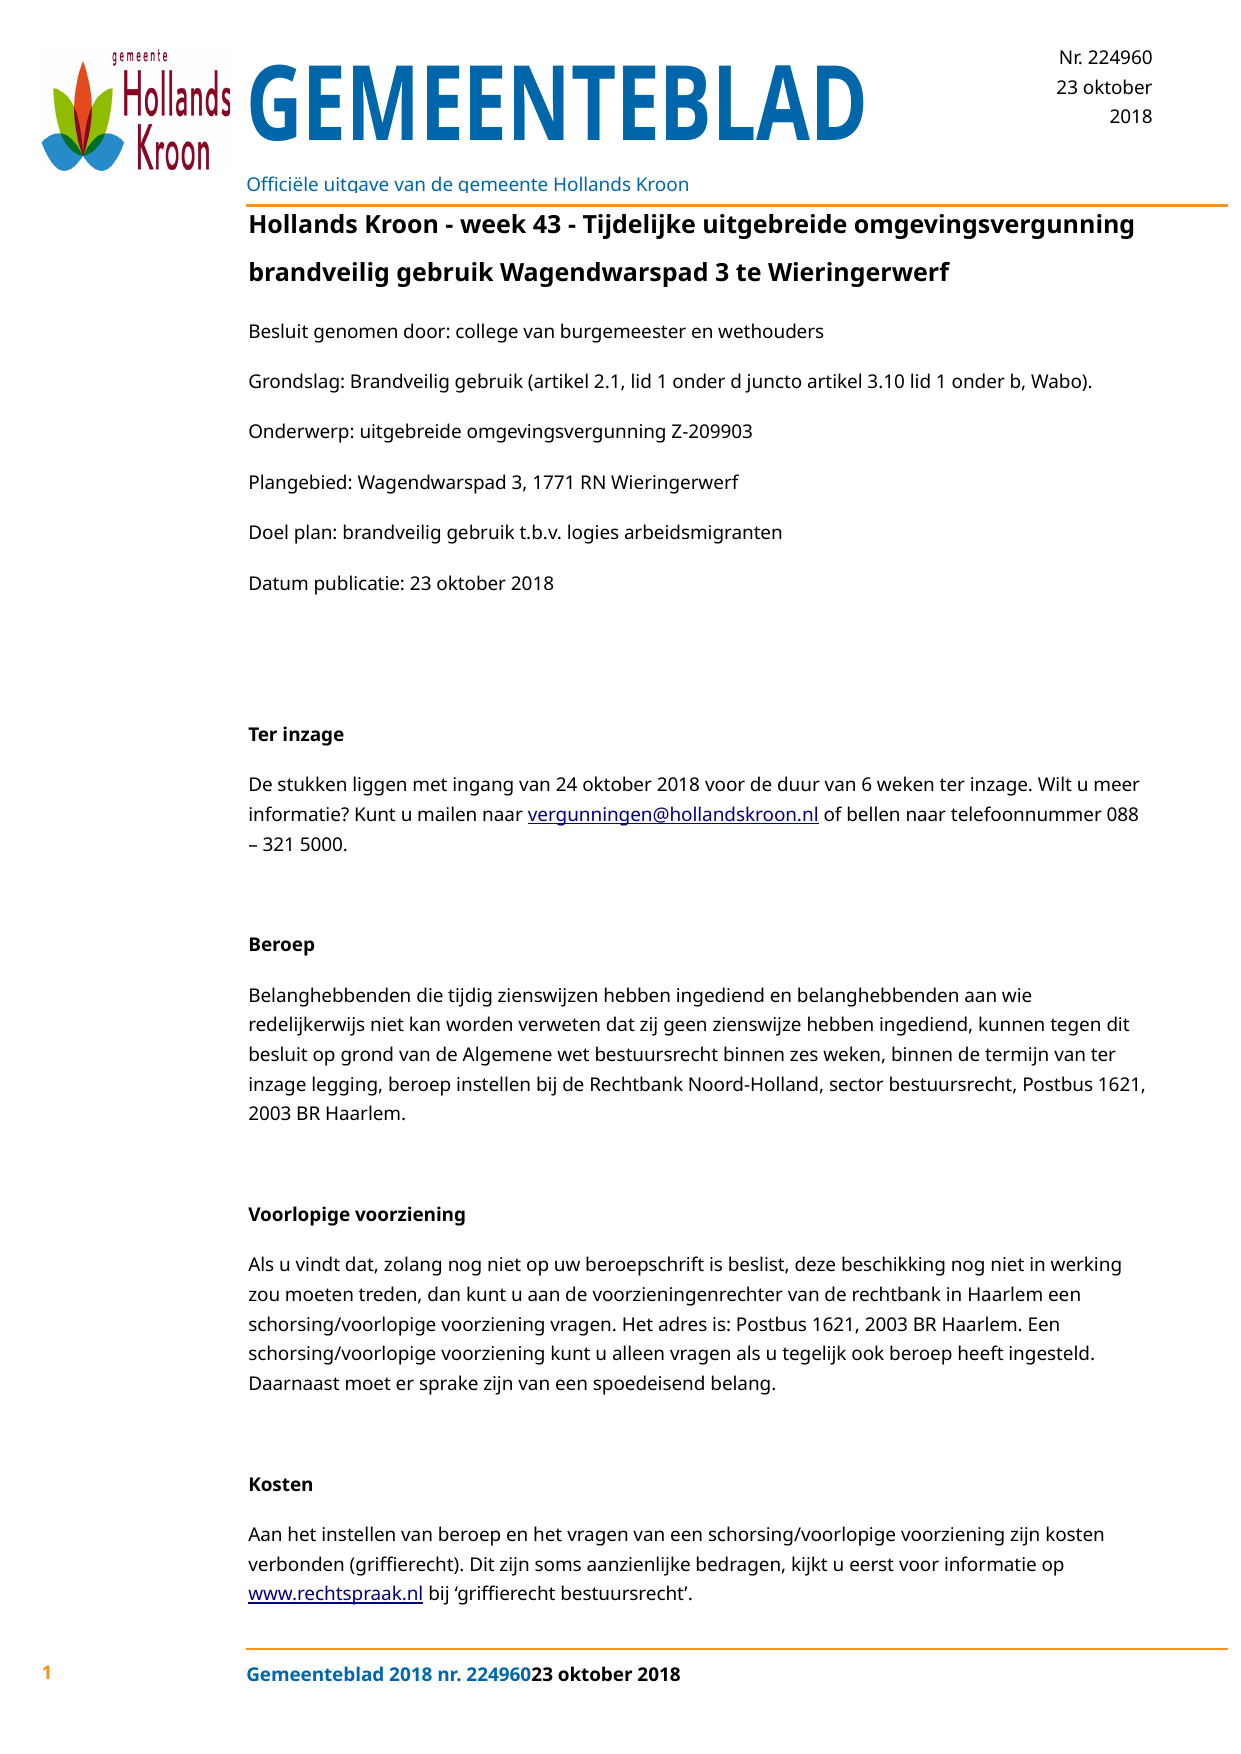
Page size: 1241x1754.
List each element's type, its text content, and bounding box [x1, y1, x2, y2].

text Belanghebbenden die tijdig zienswijzen hebben ingediend en belanghebbenden aan wie redelijkerwijs niet kan worden verweten dat zij geen zienswijze hebben ingediend, kunnen tegen dit besluit op grond van de Algemene wet bestuursrecht binnen zes weken, binnen de termijn van ter inzage legging, beroep instellen bij de Rechtbank Noord-Holland, sector bestuursrecht, Postbus 1621, 2003 BR Haarlem. [248, 982, 1152, 1126]
picture [41, 47, 231, 172]
text Als u vindt dat, zolang nog niet op uw beroepschrift is beslist, deze beschikking nog niet in werking zou moeten treden, dan kunt u aan de voorzieningenrechter van de rechtbank in Haarlem een schorsing/voorlopige voorziening vragen. Het adres is: Postbus 1621, 2003 BR Haarlem. Een schorsing/voorlopige voorziening kunt u alleen vragen als u tegelijk ook beroep heeft ingesteld. Daarnaast moet er sprake zijn van een spoedeisend belang. [248, 1252, 1152, 1396]
text Onderwerp: uitgebreide omgevingsvergunning Z-209903 [248, 419, 1152, 444]
text Datum publicatie: 23 oktober 2018 [248, 570, 1152, 596]
text Besluit genomen door: college van burgemeester en wethouders [248, 318, 1152, 344]
text De stukken liggen met ingang van 24 oktober 2018 voor de duur van 6 weken ter inzage. Wilt u meer informatie? Kunt u mailen naar vergunningen@hollandskroon.nl of bellen naar telefoonnummer 088 – 321 5000. [248, 772, 1152, 857]
text Aan het instellen van beroep en het vragen van een schorsing/voorlopige voorziening zijn kosten verbonden (griffierecht). Dit zijn soms aanzienlijke bedragen, kijkt u eerst voor informatie op www.rechtspraak.nl bij ‘griffierecht bestuursrecht’. [248, 1521, 1152, 1606]
text Voorlopige voorziening [248, 1201, 1152, 1227]
text Plangebied: Wagendwarspad 3, 1771 RN Wieringerwerf [248, 469, 1152, 495]
text Kosten [248, 1471, 1152, 1497]
text Beroep [248, 932, 1152, 957]
text Hollands Kroon - week 43 - Tijdelijke uitgebreide omgevingsvergunning brandveilig gebruik Wagendwarspad 3 te Wieringerwerf [248, 207, 1152, 288]
text Grondslag: Brandveilig gebruik (artikel 2.1, lid 1 onder d juncto artikel 3.10 lid 1 onder b, Wabo). [248, 368, 1152, 394]
text Ter inzage [248, 721, 1152, 747]
text Doel plan: brandveilig gebruik t.b.v. logies arbeidsmigranten [248, 519, 1152, 545]
